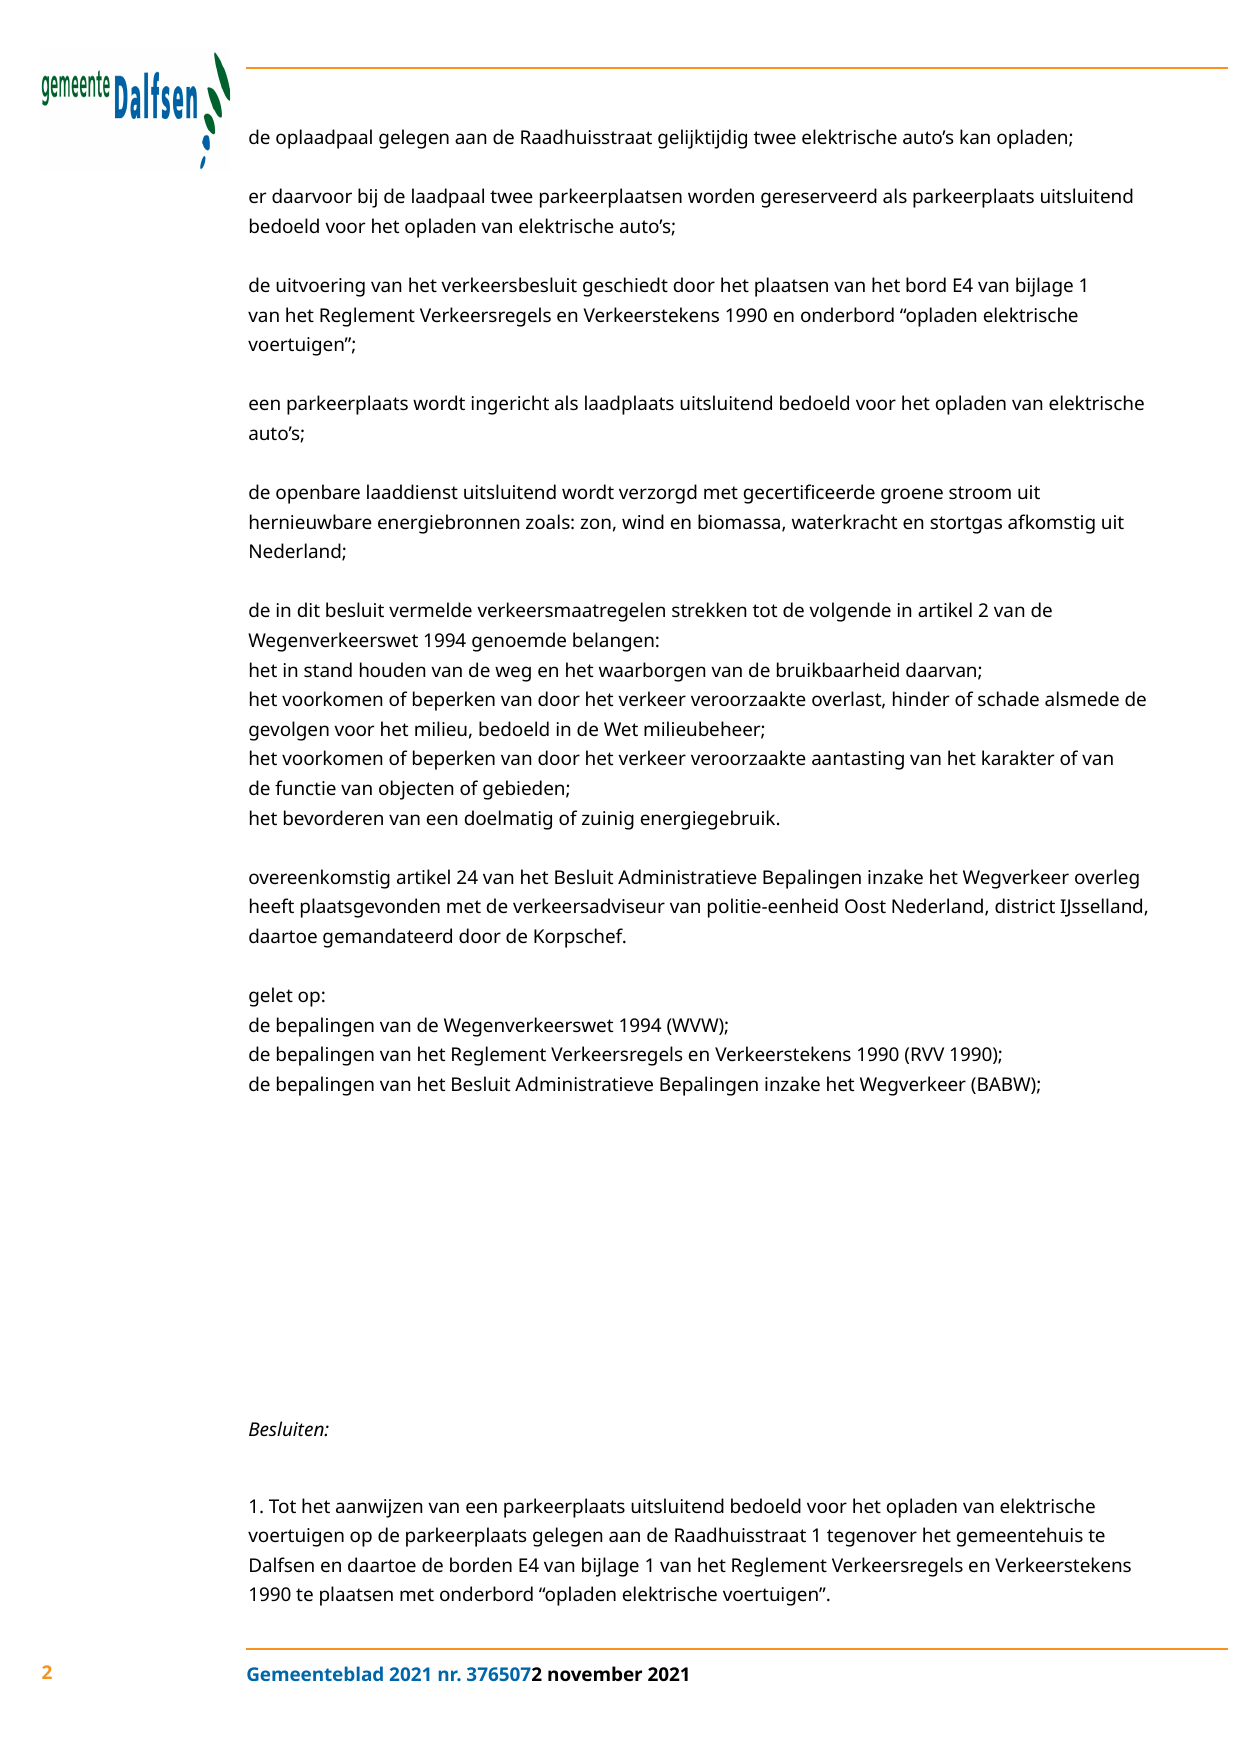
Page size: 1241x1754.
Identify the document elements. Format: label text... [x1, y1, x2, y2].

text de bepalingen van de Wegenverkeerswet 1994 (WVW); [248, 1012, 1152, 1038]
text de uitvoering van het verkeersbesluit geschiedt door het plaatsen van het bord E4 van bijlage 1 [248, 272, 1152, 298]
text de functie van objecten of gebieden; [248, 775, 1152, 801]
text de in dit besluit vermelde verkeersmaatregelen strekken tot de volgende in artikel 2 van de Wegenverkeerswet 1994 genoemde belangen: [248, 598, 1152, 653]
text 1. Tot het aanwijzen van een parkeerplaats uitsluitend bedoeld voor het opladen van elektrische voertuigen op de parkeerplaats gelegen aan de Raadhuisstraat 1 tegenover het gemeentehuis te Dalfsen en daartoe de borden E4 van bijlage 1 van het Reglement Verkeersregels en Verkeerstekens 1990 te plaatsen met onderbord “opladen elektrische voertuigen”. [248, 1493, 1152, 1607]
text er daarvoor bij de laadpaal twee parkeerplaatsen worden gereserveerd als parkeerplaats uitsluitend bedoeld voor het opladen van elektrische auto’s; [248, 183, 1152, 239]
text gelet op: [248, 982, 1152, 1008]
text Besluiten: [248, 1417, 1152, 1442]
picture [41, 47, 231, 172]
text de bepalingen van het Reglement Verkeersregels en Verkeerstekens 1990 (RVV 1990); [248, 1041, 1152, 1067]
text de bepalingen van het Besluit Administratieve Bepalingen inzake het Wegverkeer (BABW); [248, 1071, 1152, 1097]
text voertuigen”; [248, 331, 1152, 357]
text van het Reglement Verkeersregels en Verkeerstekens 1990 en onderbord “opladen elektrische [248, 302, 1152, 328]
text een parkeerplaats wordt ingericht als laadplaats uitsluitend bedoeld voor het opladen van elektrische auto’s; [248, 391, 1152, 446]
text overeenkomstig artikel 24 van het Besluit Administratieve Bepalingen inzake het Wegverkeer overleg heeft plaatsgevonden met de verkeersadviseur van politie-eenheid Oost Nederland, district IJsselland, daartoe gemandateerd door de Korpschef. [248, 864, 1152, 949]
text Nederland; [248, 538, 1152, 564]
text het in stand houden van de weg en het waarborgen van de bruikbaarheid daarvan; [248, 657, 1152, 683]
text het voorkomen of beperken van door het verkeer veroorzaakte overlast, hinder of schade alsmede de gevolgen voor het milieu, bedoeld in de Wet milieubeheer; [248, 686, 1152, 742]
text het voorkomen of beperken van door het verkeer veroorzaakte aantasting van het karakter of van [248, 746, 1152, 771]
text de openbare laaddienst uitsluitend wordt verzorgd met gecertificeerde groene stroom uit hernieuwbare energiebronnen zoals: zon, wind en biomassa, waterkracht en stortgas afkomstig uit [248, 479, 1152, 535]
text de oplaadpaal gelegen aan de Raadhuisstraat gelijktijdig twee elektrische auto’s kan opladen; [248, 124, 1152, 150]
text het bevorderen van een doelmatig of zuinig energiegebruik. [248, 805, 1152, 831]
